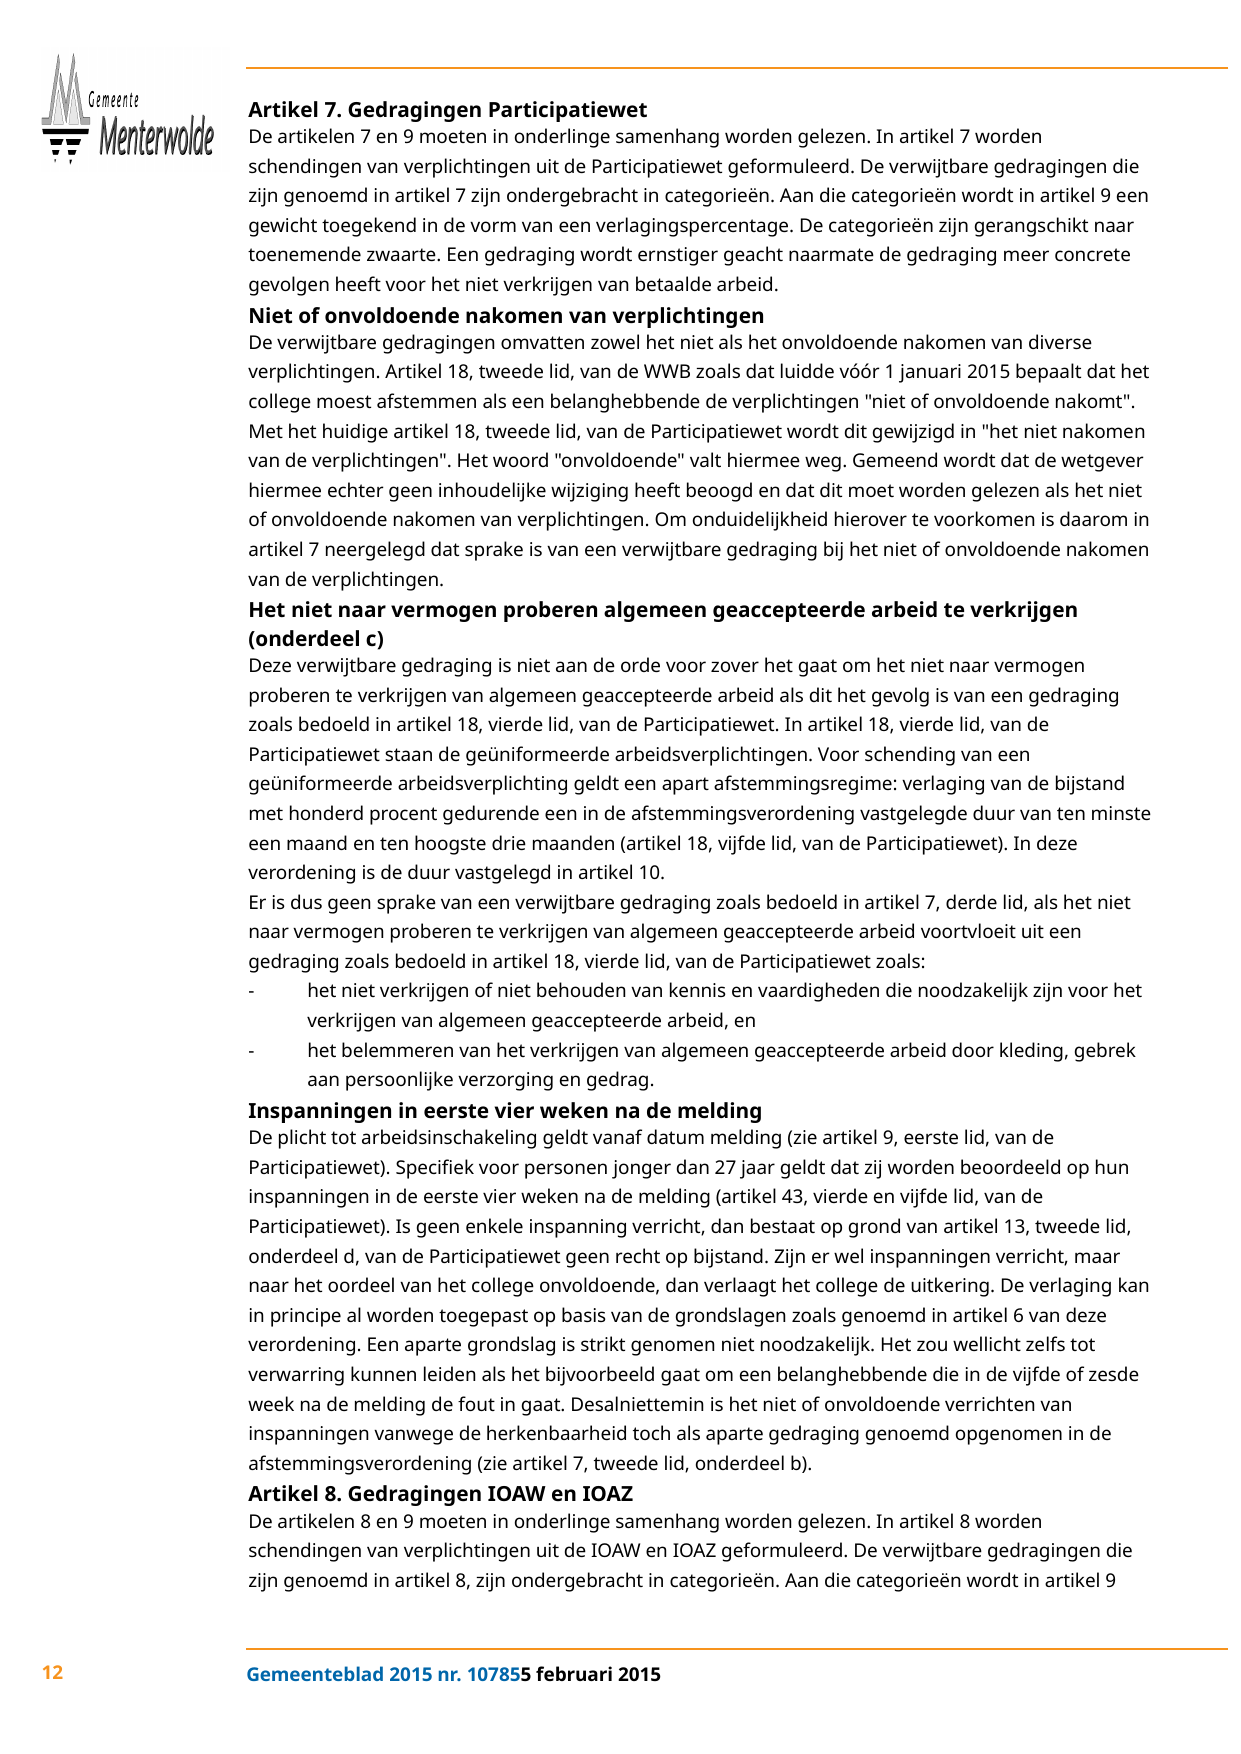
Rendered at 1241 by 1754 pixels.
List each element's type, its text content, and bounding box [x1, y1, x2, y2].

text De verwijtbare gedragingen omvatten zowel het niet als het onvoldoende nakomen van diverse verplichtingen. Artikel 18, tweede lid, van de WWB zoals dat luidde vóór 1 januari 2015 bepaalt dat het college moest afstemmen als een belanghebbende de verplichtingen "niet of onvoldoende nakomt". Met het huidige artikel 18, tweede lid, van de Participatiewet wordt dit gewijzigd in "het niet nakomen van de verplichtingen". Het woord "onvoldoende" valt hiermee weg. Gemeend wordt dat de wetgever hiermee echter geen inhoudelijke wijziging heeft beoogd en dat dit moet worden gelezen als het niet of onvoldoende nakomen van verplichtingen. Om onduidelijkheid hierover te voorkomen is daarom in artikel 7 neergelegd dat sprake is van een verwijtbare gedraging bij het niet of onvoldoende nakomen van de verplichtingen. [248, 329, 1152, 592]
text Het niet naar vermogen proberen algemeen geaccepteerde arbeid te verkrijgen (onderdeel c) [248, 595, 1152, 652]
text Inspanningen in eerste vier weken na de melding [248, 1096, 1152, 1124]
list het niet verkrijgen of niet behouden van kennis en vaardigheden die noodzakelijk zijn voor het verkrijgen van algemeen geaccepteerde arbeid, en [248, 978, 1152, 1033]
text Deze verwijtbare gedraging is niet aan de orde voor zover het gaat om het niet naar vermogen proberen te verkrijgen van algemeen geaccepteerde arbeid als dit het gevolg is van een gedraging zoals bedoeld in artikel 18, vierde lid, van de Participatiewet. In artikel 18, vierde lid, van de Participatiewet staan de geüniformeerde arbeidsverplichtingen. Voor schending van een geüniformeerde arbeidsverplichting geldt een apart afstemmingsregime: verlaging van de bijstand met honderd procent gedurende een in de afstemmingsverordening vastgelegde duur van ten minste een maand en ten hoogste drie maanden (artikel 18, vijfde lid, van de Participatiewet). In deze verordening is de duur vastgelegd in artikel 10. [248, 652, 1152, 885]
list het belemmeren van het verkrijgen van algemeen geaccepteerde arbeid door kleding, gebrek aan persoonlijke verzorging en gedrag. [248, 1037, 1152, 1092]
text Niet of onvoldoende nakomen van verplichtingen [248, 301, 1152, 329]
text Artikel 8. Gedragingen IOAW en IOAZ [248, 1479, 1152, 1508]
text Er is dus geen sprake van een verwijtbare gedraging zoals bedoeld in artikel 7, derde lid, als het niet naar vermogen proberen te verkrijgen van algemeen geaccepteerde arbeid voortvloeit uit een gedraging zoals bedoeld in artikel 18, vierde lid, van de Participatiewet zoals: [248, 889, 1152, 974]
text Artikel 7. Gedragingen Participatiewet [248, 95, 1152, 123]
text De artikelen 7 en 9 moeten in onderlinge samenhang worden gelezen. In artikel 7 worden schendingen van verplichtingen uit de Participatiewet geformuleerd. De verwijtbare gedragingen die zijn genoemd in artikel 7 zijn ondergebracht in categorieën. Aan die categorieën wordt in artikel 9 een gewicht toegekend in de vorm van een verlagingspercentage. De categorieën zijn gerangschikt naar toenemende zwaarte. Een gedraging wordt ernstiger geacht naarmate de gedraging meer concrete gevolgen heeft voor het niet verkrijgen van betaalde arbeid. [248, 123, 1152, 297]
text De plicht tot arbeidsinschakeling geldt vanaf datum melding (zie artikel 9, eerste lid, van de Participatiewet). Specifiek voor personen jonger dan 27 jaar geldt dat zij worden beoordeeld op hun inspanningen in de eerste vier weken na de melding (artikel 43, vierde en vijfde lid, van de Participatiewet). Is geen enkele inspanning verricht, dan bestaat op grond van artikel 13, tweede lid, onderdeel d, van de Participatiewet geen recht op bijstand. Zijn er wel inspanningen verricht, maar naar het oordeel van het college onvoldoende, dan verlaagt het college de uitkering. De verlaging kan in principe al worden toegepast op basis van de grondslagen zoals genoemd in artikel 6 van deze verordening. Een aparte grondslag is strikt genomen niet noodzakelijk. Het zou wellicht zelfs tot verwarring kunnen leiden als het bijvoorbeeld gaat om een belanghebbende die in de vijfde of zesde week na de melding de fout in gaat. Desalniettemin is het niet of onvoldoende verrichten van inspanningen vanwege de herkenbaarheid toch als aparte gedraging genoemd opgenomen in de afstemmingsverordening (zie artikel 7, tweede lid, onderdeel b). [248, 1124, 1152, 1476]
text De artikelen 8 en 9 moeten in onderlinge samenhang worden gelezen. In artikel 8 worden schendingen van verplichtingen uit de IOAW en IOAZ geformuleerd. De verwijtbare gedragingen die zijn genoemd in artikel 8, zijn ondergebracht in categorieën. Aan die categorieën wordt in artikel 9 [248, 1508, 1152, 1593]
picture [41, 47, 231, 172]
